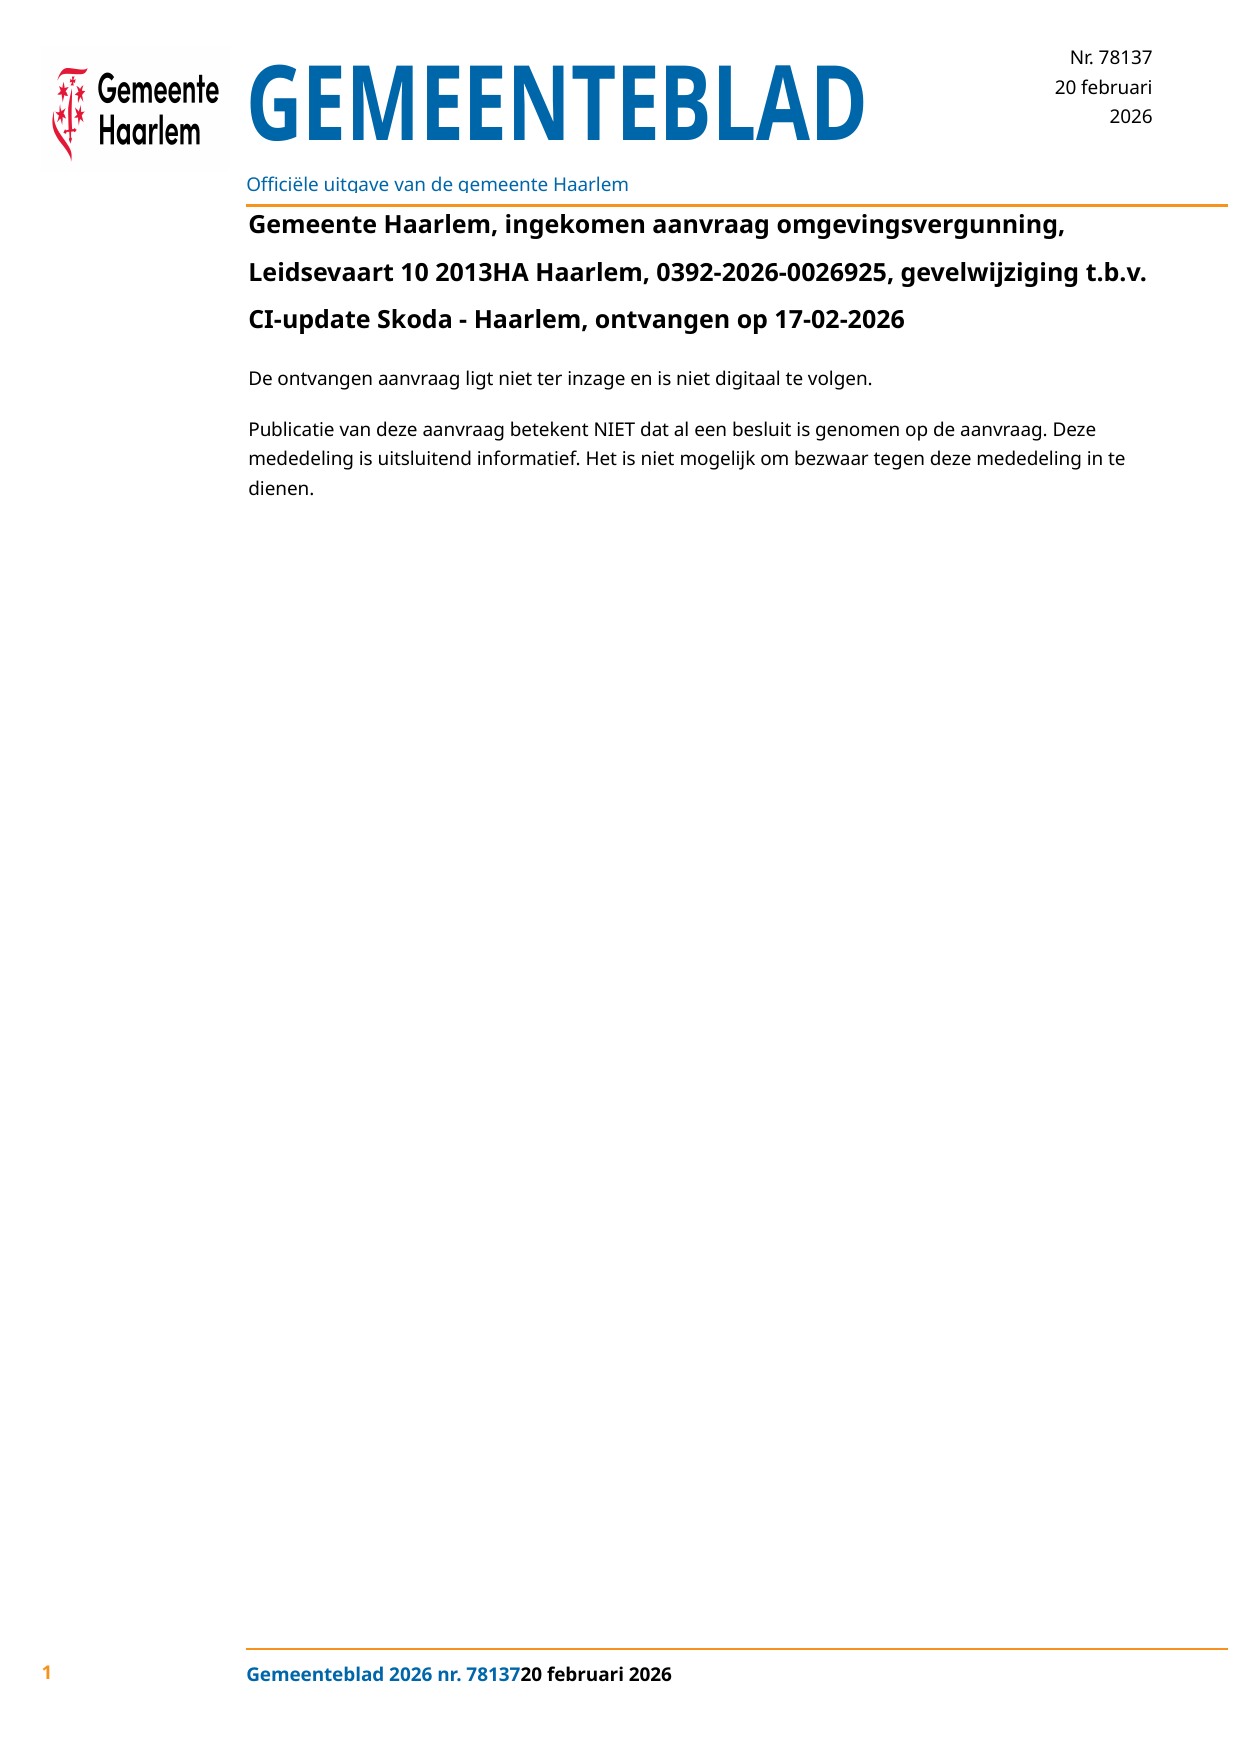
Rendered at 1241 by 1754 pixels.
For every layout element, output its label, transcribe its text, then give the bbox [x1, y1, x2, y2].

picture [41, 47, 231, 172]
text De ontvangen aanvraag ligt niet ter inzage en is niet digitaal te volgen. [248, 366, 1152, 391]
text Gemeente Haarlem, ingekomen aanvraag omgevingsvergunning, Leidsevaart 10 2013HA Haarlem, 0392-2026-0026925, gevelwijziging t.b.v. CI-update Skoda - Haarlem, ontvangen op 17-02-2026 [248, 207, 1152, 336]
text Publicatie van deze aanvraag betekent NIET dat al een besluit is genomen op de aanvraag. Deze mededeling is uitsluitend informatief. Het is niet mogelijk om bezwaar tegen deze mededeling in te dienen. [248, 416, 1152, 501]
